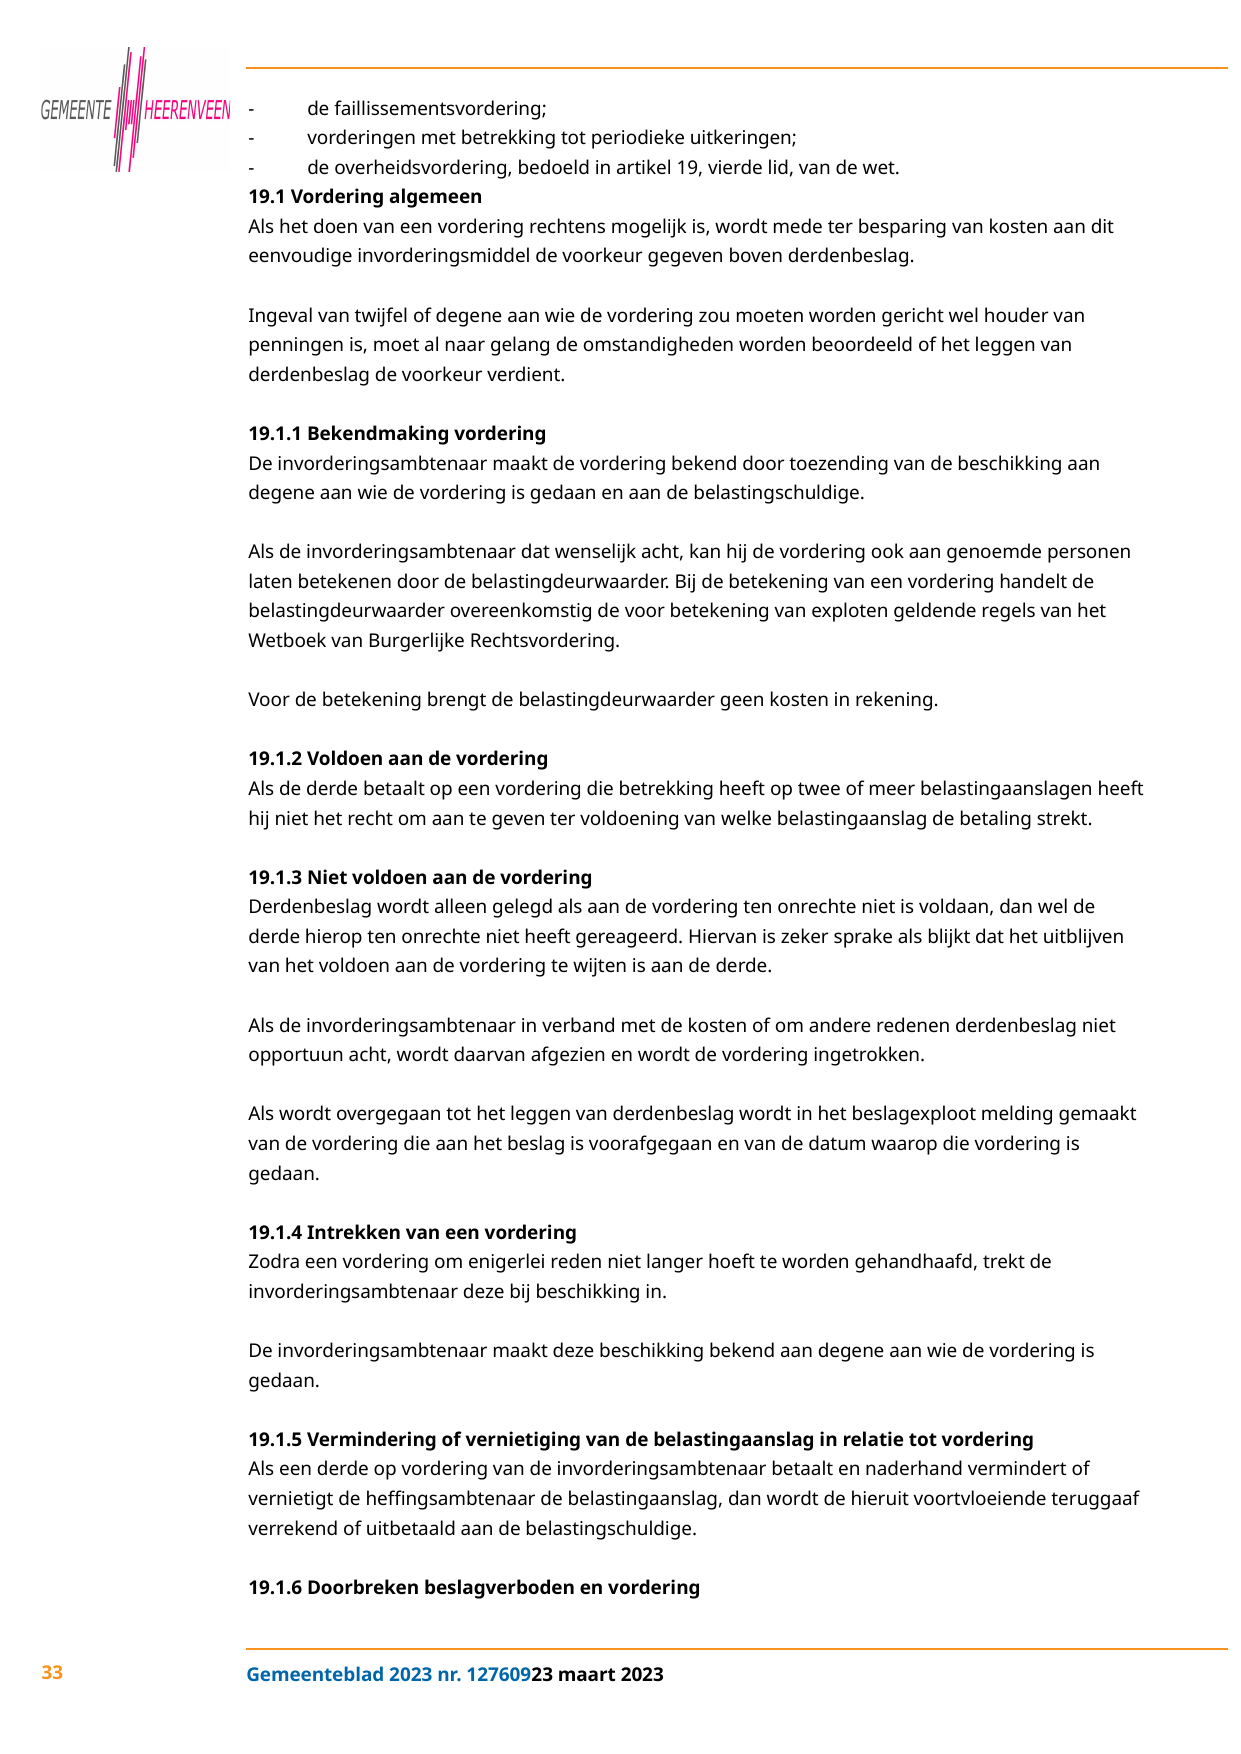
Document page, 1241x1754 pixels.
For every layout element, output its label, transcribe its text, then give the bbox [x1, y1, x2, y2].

text Voor de betekening brengt de belastingdeurwaarder geen kosten in rekening. [248, 686, 1152, 712]
list vorderingen met betrekking tot periodieke uitkeringen; [248, 124, 1152, 150]
text 19.1 Vordering algemeen [248, 183, 1152, 209]
text Als een derde op vordering van de invorderingsambtenaar betaalt en naderhand vermindert of vernietigt de heffingsambtenaar de belastingaanslag, dan wordt de hieruit voortvloeiende teruggaaf verrekend of uitbetaald aan de belastingschuldige. [248, 1456, 1152, 1541]
text Derdenbeslag wordt alleen gelegd als aan de vordering ten onrechte niet is voldaan, dan wel de derde hierop ten onrechte niet heeft gereageerd. Hiervan is zeker sprake als blijkt dat het uitblijven van het voldoen aan de vordering te wijten is aan de derde. [248, 893, 1152, 978]
text 19.1.5 Vermindering of vernietiging van de belastingaanslag in relatie tot vordering [248, 1426, 1152, 1452]
text De invorderingsambtenaar maakt deze beschikking bekend aan degene aan wie de vordering is gedaan. [248, 1337, 1152, 1393]
text Als de invorderingsambtenaar in verband met de kosten of om andere redenen derdenbeslag niet opportuun acht, wordt daarvan afgezien en wordt de vordering ingetrokken. [248, 1012, 1152, 1067]
text 19.1.1 Bekendmaking vordering [248, 420, 1152, 446]
text Ingeval van twijfel of degene aan wie de vordering zou moeten worden gericht wel houder van penningen is, moet al naar gelang de omstandigheden worden beoordeeld of het leggen van derdenbeslag de voorkeur verdient. [248, 302, 1152, 387]
text De invorderingsambtenaar maakt de vordering bekend door toezending van de beschikking aan degene aan wie de vordering is gedaan en aan de belastingschuldige. [248, 450, 1152, 505]
list de overheidsvordering, bedoeld in artikel 19, vierde lid, van de wet. [248, 154, 1152, 180]
text Als de invorderingsambtenaar dat wenselijk acht, kan hij de vordering ook aan genoemde personen laten betekenen door de belastingdeurwaarder. Bij de betekening van een vordering handelt de belastingdeurwaarder overeenkomstig de voor betekening van exploten geldende regels van het Wetboek van Burgerlijke Rechtsvordering. [248, 538, 1152, 653]
picture [41, 47, 231, 172]
text 19.1.4 Intrekken van een vordering [248, 1219, 1152, 1245]
text Als het doen van een vordering rechtens mogelijk is, wordt mede ter besparing van kosten aan dit eenvoudige invorderingsmiddel de voorkeur gegeven boven derdenbeslag. [248, 213, 1152, 268]
text 19.1.2 Voldoen aan de vordering [248, 746, 1152, 771]
text Als de derde betaalt op een vordering die betrekking heeft op twee of meer belastingaanslagen heeft hij niet het recht om aan te geven ter voldoening van welke belastingaanslag de betaling strekt. [248, 775, 1152, 831]
text Als wordt overgegaan tot het leggen van derdenbeslag wordt in het beslagexploot melding gemaakt van de vordering die aan het beslag is voorafgegaan en van de datum waarop die vordering is gedaan. [248, 1101, 1152, 1186]
text Zodra een vordering om enigerlei reden niet langer hoeft te worden gehandhaafd, trekt de invorderingsambtenaar deze bij beschikking in. [248, 1248, 1152, 1304]
list de faillissementsvordering; [248, 95, 1152, 121]
text 19.1.3 Niet voldoen aan de vordering [248, 864, 1152, 890]
text 19.1.6 Doorbreken beslagverboden en vordering [248, 1574, 1152, 1600]
